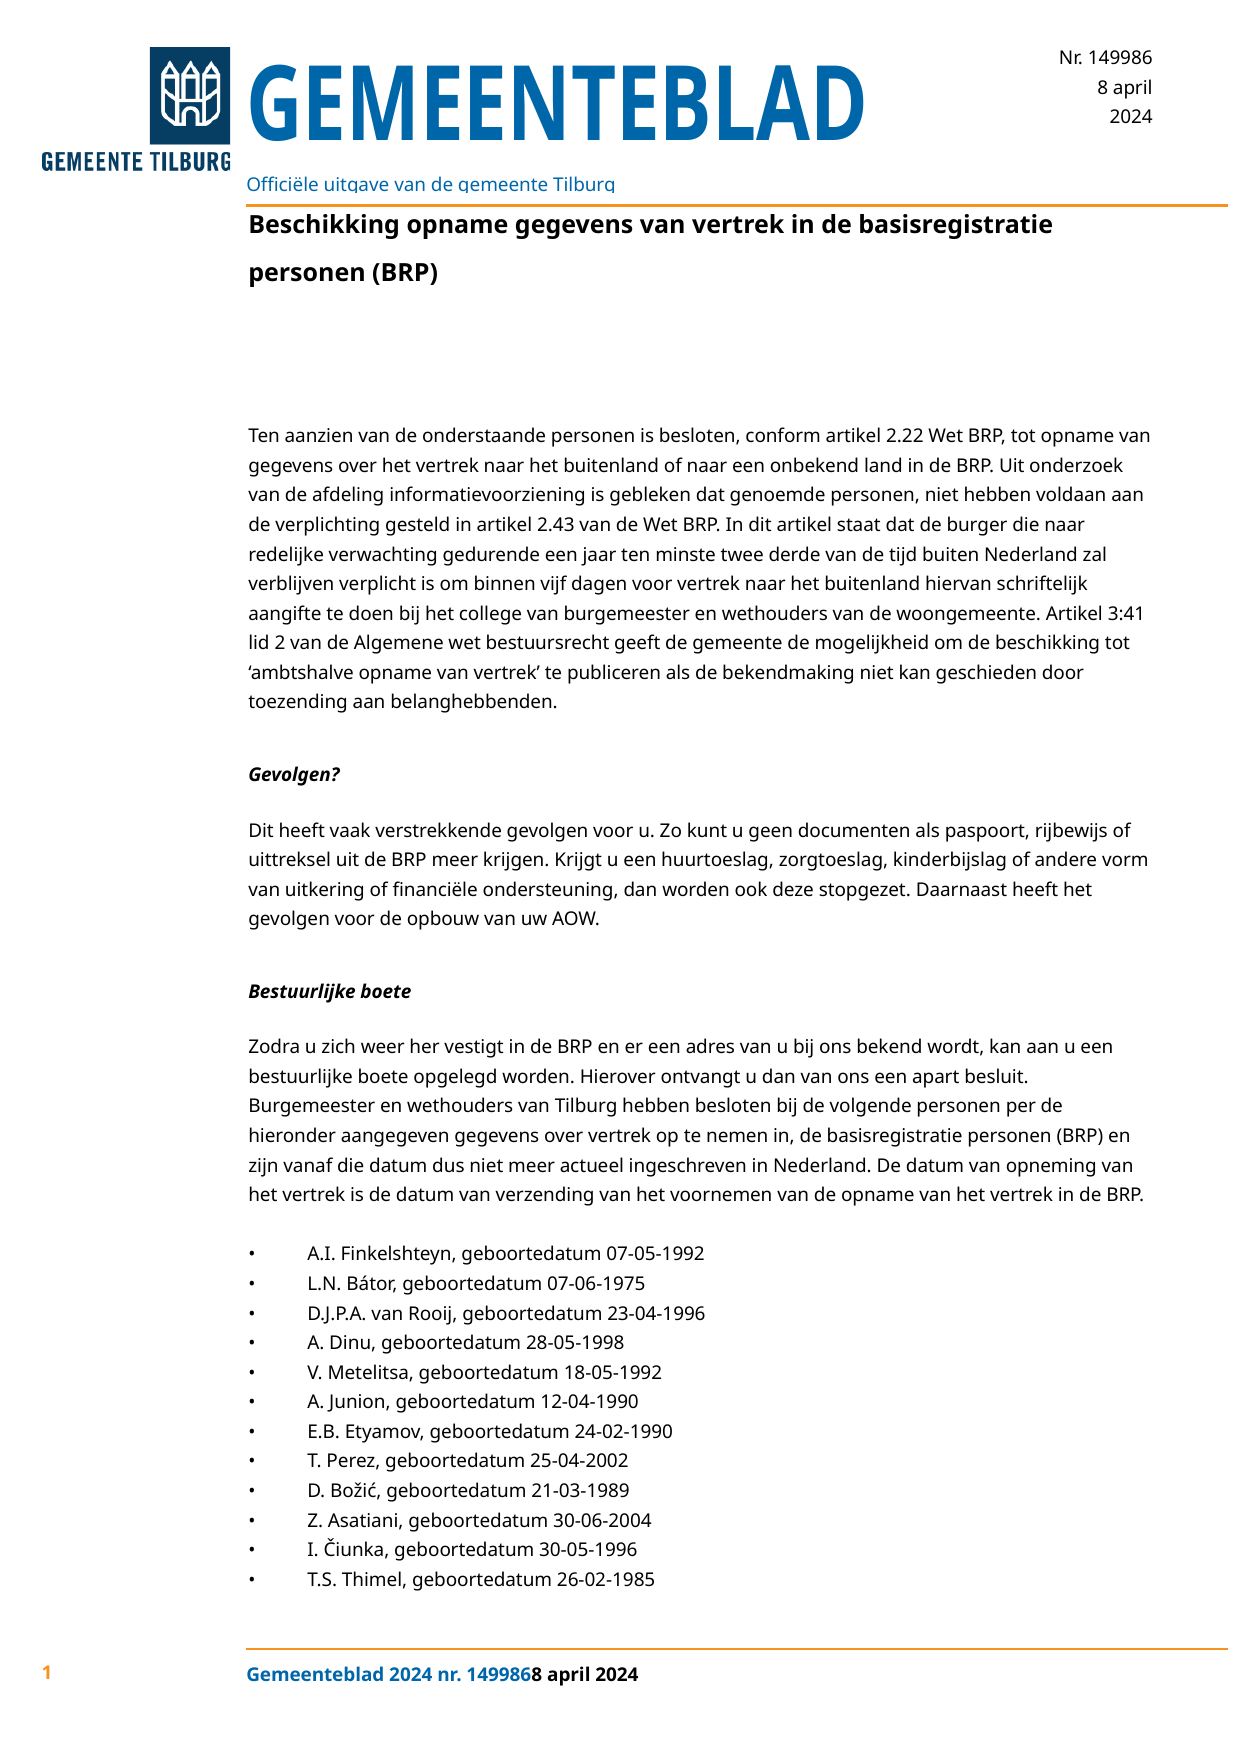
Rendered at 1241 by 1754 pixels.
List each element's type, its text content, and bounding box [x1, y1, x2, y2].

text Zodra u zich weer her vestigt in de BRP en er een adres van u bij ons bekend wordt, kan aan u een bestuurlijke boete opgelegd worden. Hierover ontvangt u dan van ons een apart besluit. [248, 1033, 1152, 1089]
text Dit heeft vaak verstrekkende gevolgen voor u. Zo kunt u geen documenten als paspoort, rijbewijs of uittreksel uit de BRP meer krijgen. Krijgt u een huurtoeslag, zorgtoeslag, kinderbijslag of andere vorm van uitkering of financiële ondersteuning, dan worden ook deze stopgezet. Daarnaast heeft het gevolgen voor de opbouw van uw AOW. [248, 817, 1152, 931]
list T.S. Thimel, geboortedatum 26-02-1985 [248, 1566, 1152, 1592]
list Z. Asatiani, geboortedatum 30-06-2004 [248, 1507, 1152, 1533]
list L.N. Bátor, geboortedatum 07-06-1975 [248, 1270, 1152, 1296]
list T. Perez, geboortedatum 25-04-2002 [248, 1448, 1152, 1473]
text Gevolgen? [248, 761, 1152, 787]
list I. Čiunka, geboortedatum 30-05-1996 [248, 1536, 1152, 1562]
text Burgemeester en wethouders van Tilburg hebben besloten bij de volgende personen per de hieronder aangegeven gegevens over vertrek op te nemen in, de basisregistratie personen (BRP) en zijn vanaf die datum dus niet meer actueel ingeschreven in Nederland. De datum van opneming van het vertrek is de datum van verzending van het voornemen van de opname van het vertrek in de BRP. [248, 1093, 1152, 1207]
text Bestuurlijke boete [248, 978, 1152, 1004]
list A. Junion, geboortedatum 12-04-1990 [248, 1388, 1152, 1414]
list D.J.P.A. van Rooij, geboortedatum 23-04-1996 [248, 1300, 1152, 1326]
text Ten aanzien van de onderstaande personen is besloten, conform artikel 2.22 Wet BRP, tot opname van gegevens over het vertrek naar het buitenland of naar een onbekend land in de BRP. Uit onderzoek van de afdeling informatievoorziening is gebleken dat genoemde personen, niet hebben voldaan aan de verplichting gesteld in artikel 2.43 van de Wet BRP. In dit artikel staat dat de burger die naar redelijke verwachting gedurende een jaar ten minste twee derde van de tijd buiten Nederland zal verblijven verplicht is om binnen vijf dagen voor vertrek naar het buitenland hiervan schriftelijk aangifte te doen bij het college van burgemeester en wethouders van de woongemeente. Artikel 3:41 lid 2 van de Algemene wet bestuursrecht geeft de gemeente de mogelijkheid om de beschikking tot ‘ambtshalve opname van vertrek’ te publiceren als de bekendmaking niet kan geschieden door toezending aan belanghebbenden. [248, 422, 1152, 714]
list D. Božić, geboortedatum 21-03-1989 [248, 1477, 1152, 1503]
text Beschikking opname gegevens van vertrek in de basisregistratie personen (BRP) [248, 207, 1152, 288]
picture [41, 47, 231, 172]
list A. Dinu, geboortedatum 28-05-1998 [248, 1329, 1152, 1355]
list V. Metelitsa, geboortedatum 18-05-1992 [248, 1359, 1152, 1385]
list E.B. Etyamov, geboortedatum 24-02-1990 [248, 1418, 1152, 1444]
list A.I. Finkelshteyn, geboortedatum 07-05-1992 [248, 1241, 1152, 1266]
